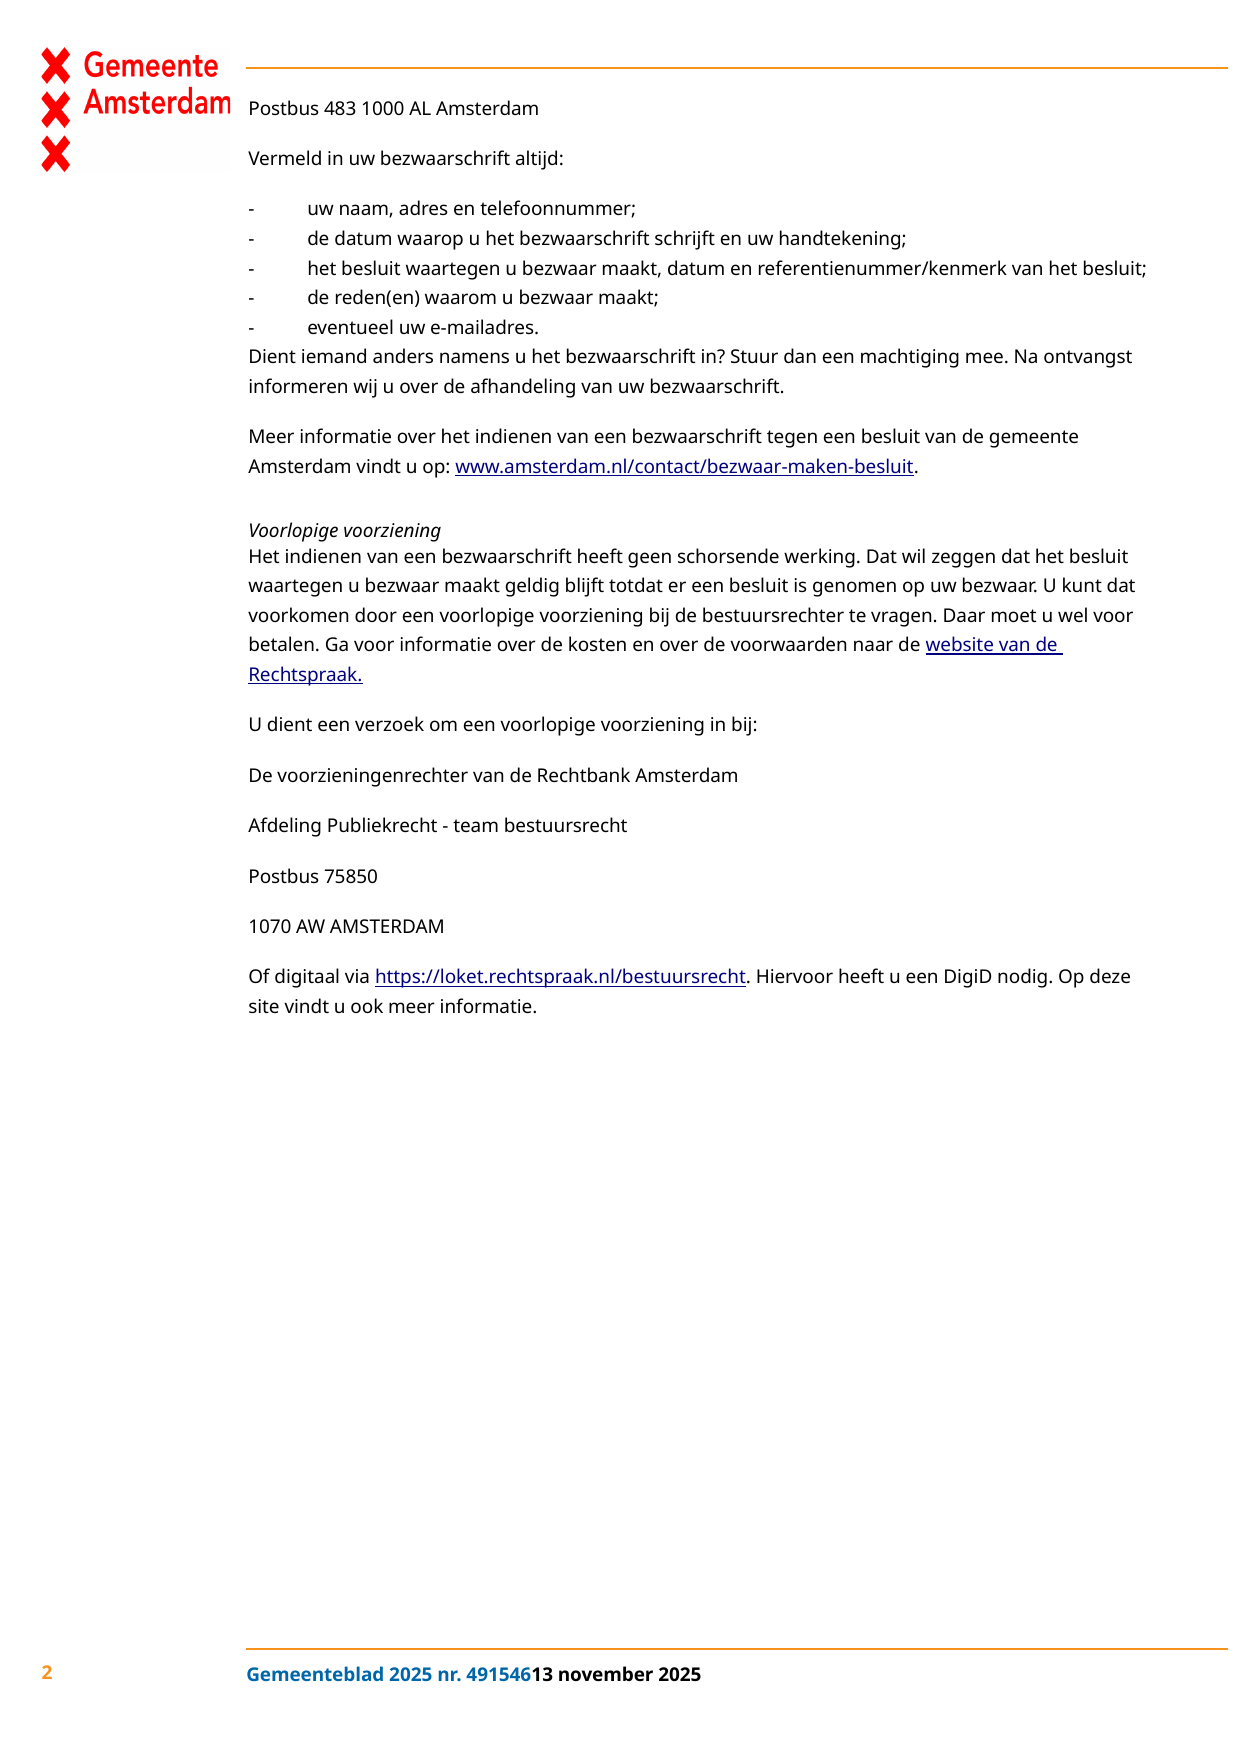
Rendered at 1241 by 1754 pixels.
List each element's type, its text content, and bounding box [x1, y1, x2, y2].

text Meer informatie over het indienen van een bezwaarschrift tegen een besluit van de gemeente Amsterdam vindt u op: www.amsterdam.nl/contact/bezwaar-maken-besluit. [248, 423, 1152, 479]
text Vermeld in uw bezwaarschrift altijd: [248, 145, 1152, 171]
text U dient een verzoek om een voorlopige voorziening in bij: [248, 712, 1152, 737]
list de reden(en) waarom u bezwaar maakt; [248, 284, 1152, 310]
text Postbus 483 1000 AL Amsterdam [248, 95, 1152, 121]
text Of digitaal via https://loket.rechtspraak.nl/bestuursrecht. Hiervoor heeft u een DigiD nodig. Op deze site vindt u ook meer informatie. [248, 964, 1152, 1019]
list eventueel uw e-mailadres. [248, 314, 1152, 340]
text Het indienen van een bezwaarschrift heeft geen schorsende werking. Dat wil zeggen dat het besluit waartegen u bezwaar maakt geldig blijft totdat er een besluit is genomen op uw bezwaar. U kunt dat voorkomen door een voorlopige voorziening bij de bestuursrechter te vragen. Daar moet u wel voor betalen. Ga voor informatie over de kosten en over de voorwaarden naar de website van de Rechtspraak. [248, 543, 1152, 687]
text 1070 AW AMSTERDAM [248, 913, 1152, 939]
list de datum waarop u het bezwaarschrift schrijft en uw handtekening; [248, 225, 1152, 251]
text Postbus 75850 [248, 863, 1152, 888]
text De voorzieningenrechter van de Rechtbank Amsterdam [248, 762, 1152, 788]
text Voorlopige voorziening [248, 517, 1152, 543]
list het besluit waartegen u bezwaar maakt, datum en referentienummer/kenmerk van het besluit; [248, 255, 1152, 281]
list uw naam, adres en telefoonnummer; [248, 196, 1152, 221]
picture [41, 47, 231, 172]
text Dient iemand anders namens u het bezwaarschrift in? Stuur dan een machtiging mee. Na ontvangst informeren wij u over de afhandeling van uw bezwaarschrift. [248, 343, 1152, 399]
text Afdeling Publiekrecht - team bestuursrecht [248, 812, 1152, 838]
